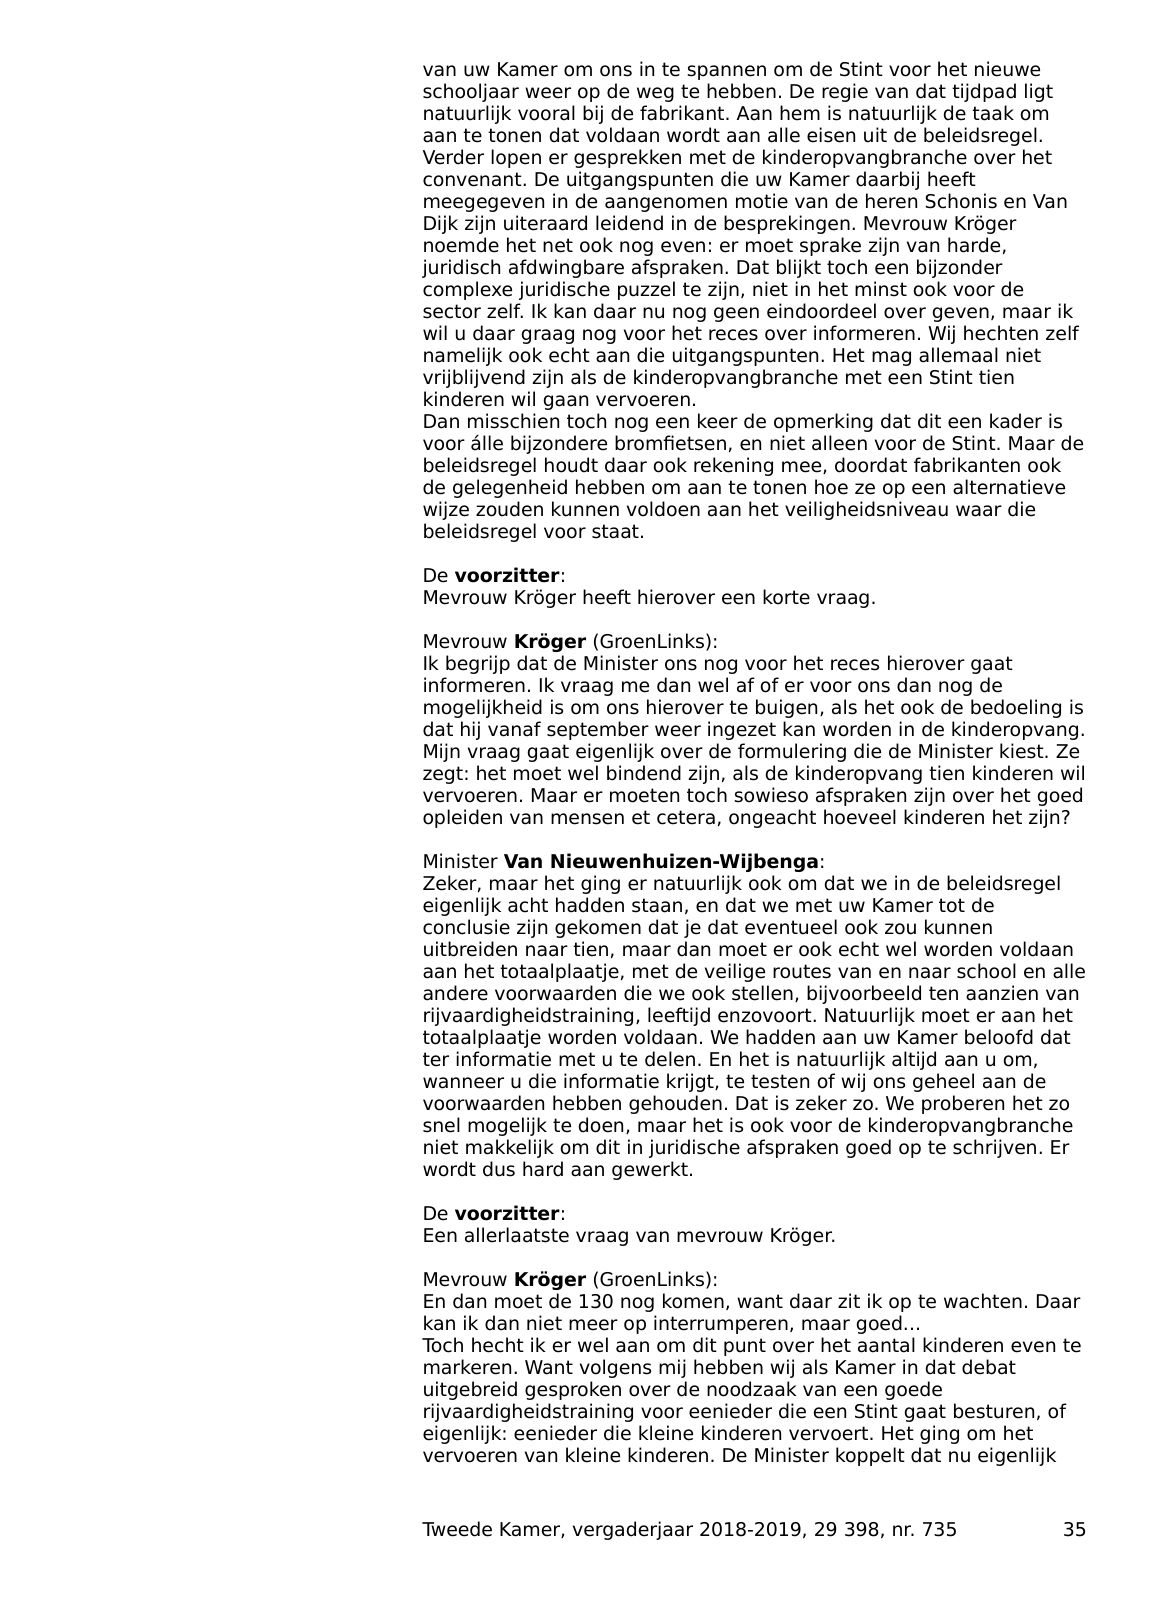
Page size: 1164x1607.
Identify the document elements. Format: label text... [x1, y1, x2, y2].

text Toch hecht ik er wel aan om dit punt over het aantal kinderen even te markeren. Want volgens mij hebben wij als Kamer in dat debat uitgebreid gesproken over de noodzaak van een goede rijvaardigheidstraining voor eenieder die een Stint gaat besturen, of eigenlijk: eenieder die kleine kinderen vervoert. Het ging om het vervoeren van kleine kinderen. De Minister koppelt dat nu eigenlijk [422, 1335, 1087, 1467]
text De voorzitter: [422, 1203, 1087, 1225]
text Mevrouw Kröger (GroenLinks): [422, 631, 1087, 653]
text van uw Kamer om ons in te spannen om de Stint voor het nieuwe schooljaar weer op de weg te hebben. De regie van dat tijdpad ligt natuurlijk vooral bij de fabrikant. Aan hem is natuurlijk de taak om aan te tonen dat voldaan wordt aan alle eisen uit de beleidsregel. [422, 59, 1087, 147]
text Mevrouw Kröger (GroenLinks): [422, 1269, 1087, 1291]
text Ik begrijp dat de Minister ons nog voor het reces hierover gaat informeren. Ik vraag me dan wel af of er voor ons dan nog de mogelijkheid is om ons hierover te buigen, als het ook de bedoeling is dat hij vanaf september weer ingezet kan worden in de kinderopvang. Mijn vraag gaat eigenlijk over de formulering die de Minister kiest. Ze zegt: het moet wel bindend zijn, als de kinderopvang tien kinderen wil vervoeren. Maar er moeten toch sowieso afspraken zijn over het goed opleiden van mensen et cetera, ongeacht hoeveel kinderen het zijn? [422, 653, 1087, 829]
text Minister Van Nieuwenhuizen-Wijbenga: [422, 851, 1087, 873]
text En dan moet de 130 nog komen, want daar zit ik op te wachten. Daar kan ik dan niet meer op interrumperen, maar goed... [422, 1291, 1087, 1335]
text Zeker, maar het ging er natuurlijk ook om dat we in de beleidsregel eigenlijk acht hadden staan, en dat we met uw Kamer tot de conclusie zijn gekomen dat je dat eventueel ook zou kunnen uitbreiden naar tien, maar dan moet er ook echt wel worden voldaan aan het totaalplaatje, met de veilige routes van en naar school en alle andere voorwaarden die we ook stellen, bijvoorbeeld ten aanzien van rijvaardigheidstraining, leeftijd enzovoort. Natuurlijk moet er aan het totaalplaatje worden voldaan. We hadden aan uw Kamer beloofd dat ter informatie met u te delen. En het is natuurlijk altijd aan u om, wanneer u die informatie krijgt, te testen of wij ons geheel aan de voorwaarden hebben gehouden. Dat is zeker zo. We proberen het zo snel mogelijk te doen, maar het is ook voor de kinderopvangbranche niet makkelijk om dit in juridische afspraken goed op te schrijven. Er wordt dus hard aan gewerkt. [422, 873, 1087, 1181]
text Een allerlaatste vraag van mevrouw Kröger. [422, 1225, 1087, 1247]
text Verder lopen er gesprekken met de kinderopvangbranche over het convenant. De uitgangspunten die uw Kamer daarbij heeft meegegeven in de aangenomen motie van de heren Schonis en Van Dijk zijn uiteraard leidend in de besprekingen. Mevrouw Kröger noemde het net ook nog even: er moet sprake zijn van harde, juridisch afdwingbare afspraken. Dat blijkt toch een bijzonder complexe juridische puzzel te zijn, niet in het minst ook voor de sector zelf. Ik kan daar nu nog geen eindoordeel over geven, maar ik wil u daar graag nog voor het reces over informeren. Wij hechten zelf namelijk ook echt aan die uitgangspunten. Het mag allemaal niet vrijblijvend zijn als de kinderopvangbranche met een Stint tien kinderen wil gaan vervoeren. [422, 147, 1087, 411]
text Dan misschien toch nog een keer de opmerking dat dit een kader is voor álle bijzondere bromfietsen, en niet alleen voor de Stint. Maar de beleidsregel houdt daar ook rekening mee, doordat fabrikanten ook de gelegenheid hebben om aan te tonen hoe ze op een alternatieve wijze zouden kunnen voldoen aan het veiligheidsniveau waar die beleidsregel voor staat. [422, 411, 1087, 543]
text De voorzitter: [422, 565, 1087, 587]
text Mevrouw Kröger heeft hierover een korte vraag. [422, 587, 1087, 609]
